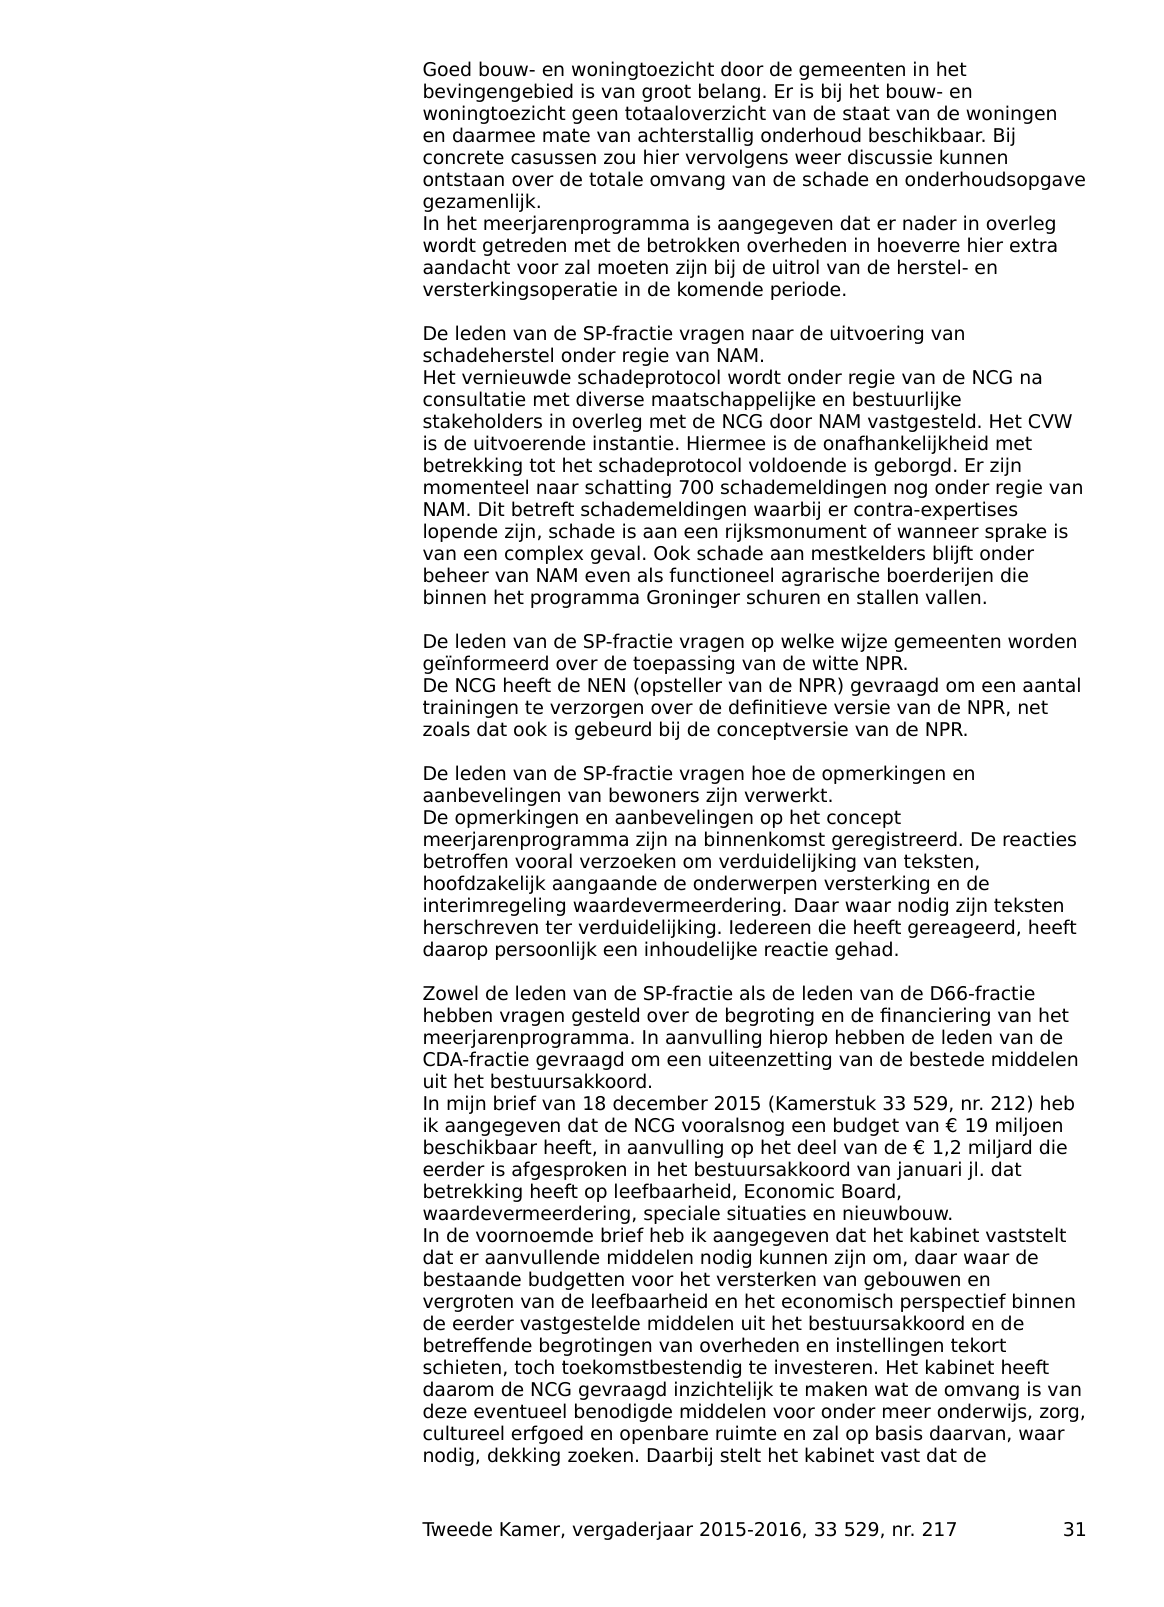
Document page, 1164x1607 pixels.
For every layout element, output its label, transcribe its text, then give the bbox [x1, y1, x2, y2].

text In de voornoemde brief heb ik aangegeven dat het kabinet vaststelt dat er aanvullende middelen nodig kunnen zijn om, daar waar de bestaande budgetten voor het versterken van gebouwen en vergroten van de leefbaarheid en het economisch perspectief binnen de eerder vastgestelde middelen uit het bestuursakkoord en de betreffende begrotingen van overheden en instellingen tekort schieten, toch toekomstbestendig te investeren. Het kabinet heeft daarom de NCG gevraagd inzichtelijk te maken wat de omvang is van deze eventueel benodigde middelen voor onder meer onderwijs, zorg, cultureel erfgoed en openbare ruimte en zal op basis daarvan, waar nodig, dekking zoeken. Daarbij stelt het kabinet vast dat de [422, 1225, 1087, 1467]
text De leden van de SP-fractie vragen naar de uitvoering van schadeherstel onder regie van NAM. [422, 323, 1087, 367]
text De NCG heeft de NEN (opsteller van de NPR) gevraagd om een aantal trainingen te verzorgen over de definitieve versie van de NPR, net zoals dat ook is gebeurd bij de conceptversie van de NPR. [422, 675, 1087, 741]
text De leden van de SP-fractie vragen hoe de opmerkingen en aanbevelingen van bewoners zijn verwerkt. [422, 763, 1087, 807]
text Het vernieuwde schadeprotocol wordt onder regie van de NCG na consultatie met diverse maatschappelijke en bestuurlijke stakeholders in overleg met de NCG door NAM vastgesteld. Het CVW is de uitvoerende instantie. Hiermee is de onafhankelijkheid met betrekking tot het schadeprotocol voldoende is geborgd. Er zijn momenteel naar schatting 700 schademeldingen nog onder regie van NAM. Dit betreft schademeldingen waarbij er contra-expertises lopende zijn, schade is aan een rijksmonument of wanneer sprake is van een complex geval. Ook schade aan mestkelders blijft onder beheer van NAM even als functioneel agrarische boerderijen die binnen het programma Groninger schuren en stallen vallen. [422, 367, 1087, 609]
text Zowel de leden van de SP-fractie als de leden van de D66-fractie hebben vragen gesteld over de begroting en de financiering van het meerjarenprogramma. In aanvulling hierop hebben de leden van de CDA-fractie gevraagd om een uiteenzetting van de bestede middelen uit het bestuursakkoord. [422, 983, 1087, 1093]
text In mijn brief van 18 december 2015 (Kamerstuk 33 529, nr. 212) heb ik aangegeven dat de NCG vooralsnog een budget van € 19 miljoen beschikbaar heeft, in aanvulling op het deel van de € 1,2 miljard die eerder is afgesproken in het bestuursakkoord van januari jl. dat betrekking heeft op leefbaarheid, Economic Board, waardevermeerdering, speciale situaties en nieuwbouw. [422, 1093, 1087, 1225]
text In het meerjarenprogramma is aangegeven dat er nader in overleg wordt getreden met de betrokken overheden in hoeverre hier extra aandacht voor zal moeten zijn bij de uitrol van de herstel- en versterkingsoperatie in de komende periode. [422, 213, 1087, 301]
text De opmerkingen en aanbevelingen op het concept meerjarenprogramma zijn na binnenkomst geregistreerd. De reacties betroffen vooral verzoeken om verduidelijking van teksten, hoofdzakelijk aangaande de onderwerpen versterking en de interimregeling waardevermeerdering. Daar waar nodig zijn teksten herschreven ter verduidelijking. Iedereen die heeft gereageerd, heeft daarop persoonlijk een inhoudelijke reactie gehad. [422, 807, 1087, 961]
text De leden van de SP-fractie vragen op welke wijze gemeenten worden geïnformeerd over de toepassing van de witte NPR. [422, 631, 1087, 675]
text Goed bouw- en woningtoezicht door de gemeenten in het bevingengebied is van groot belang. Er is bij het bouw- en woningtoezicht geen totaaloverzicht van de staat van de woningen en daarmee mate van achterstallig onderhoud beschikbaar. Bij concrete casussen zou hier vervolgens weer discussie kunnen ontstaan over de totale omvang van de schade en onderhoudsopgave gezamenlijk. [422, 59, 1087, 213]
